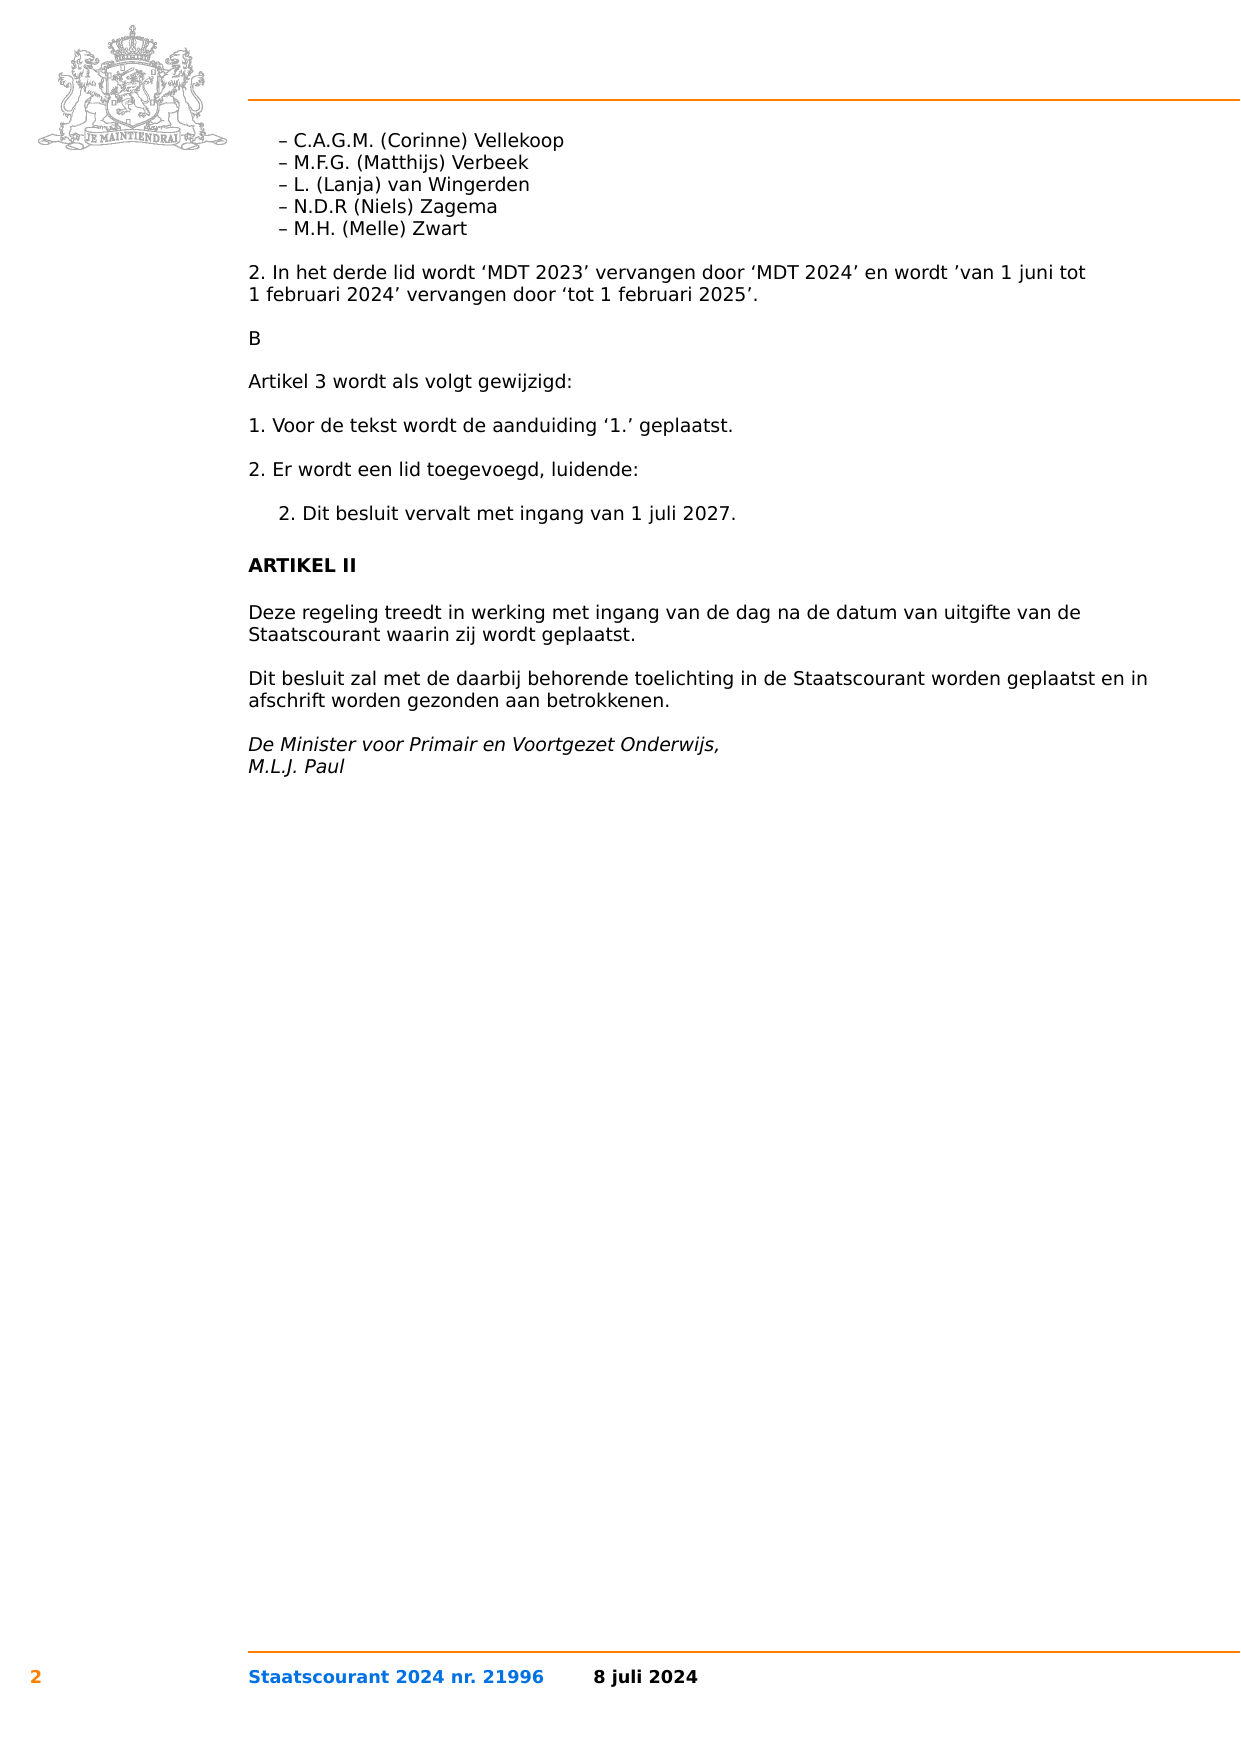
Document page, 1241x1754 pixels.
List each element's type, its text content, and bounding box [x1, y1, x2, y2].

text 1. Voor de tekst wordt de aanduiding ‘1.’ geplaatst. [248, 415, 1163, 437]
text – N.D.R (Niels) Zagema [278, 196, 1163, 218]
text 2. Dit besluit vervalt met ingang van 1 juli 2027. [278, 503, 1163, 525]
text – L. (Lanja) van Wingerden [278, 174, 1163, 196]
text – M.H. (Melle) Zwart [278, 218, 1163, 240]
text 2. Er wordt een lid toegevoegd, luidende: [248, 459, 1163, 481]
text De Minister voor Primair en Voortgezet Onderwijs, M.L.J. Paul [248, 733, 1163, 777]
picture [38, 25, 227, 150]
text Artikel 3 wordt als volgt gewijzigd: [248, 371, 1163, 393]
text 2. In het derde lid wordt ‘MDT 2023’ vervangen door ‘MDT 2024’ en wordt ’van 1 juni tot 1 februari 2024’ vervangen door ‘tot 1 februari 2025’. [248, 262, 1163, 306]
text B [248, 327, 1163, 349]
text – M.F.G. (Matthijs) Verbeek [278, 152, 1163, 174]
subtitle ARTIKEL II [248, 555, 1163, 577]
text Deze regeling treedt in werking met ingang van de dag na de datum van uitgifte van de Staatscourant waarin zij wordt geplaatst. [248, 602, 1163, 646]
text Dit besluit zal met de daarbij behorende toelichting in de Staatscourant worden geplaatst en in afschrift worden gezonden aan betrokkenen. [248, 668, 1163, 712]
text – C.A.G.M. (Corinne) Vellekoop [278, 130, 1163, 152]
